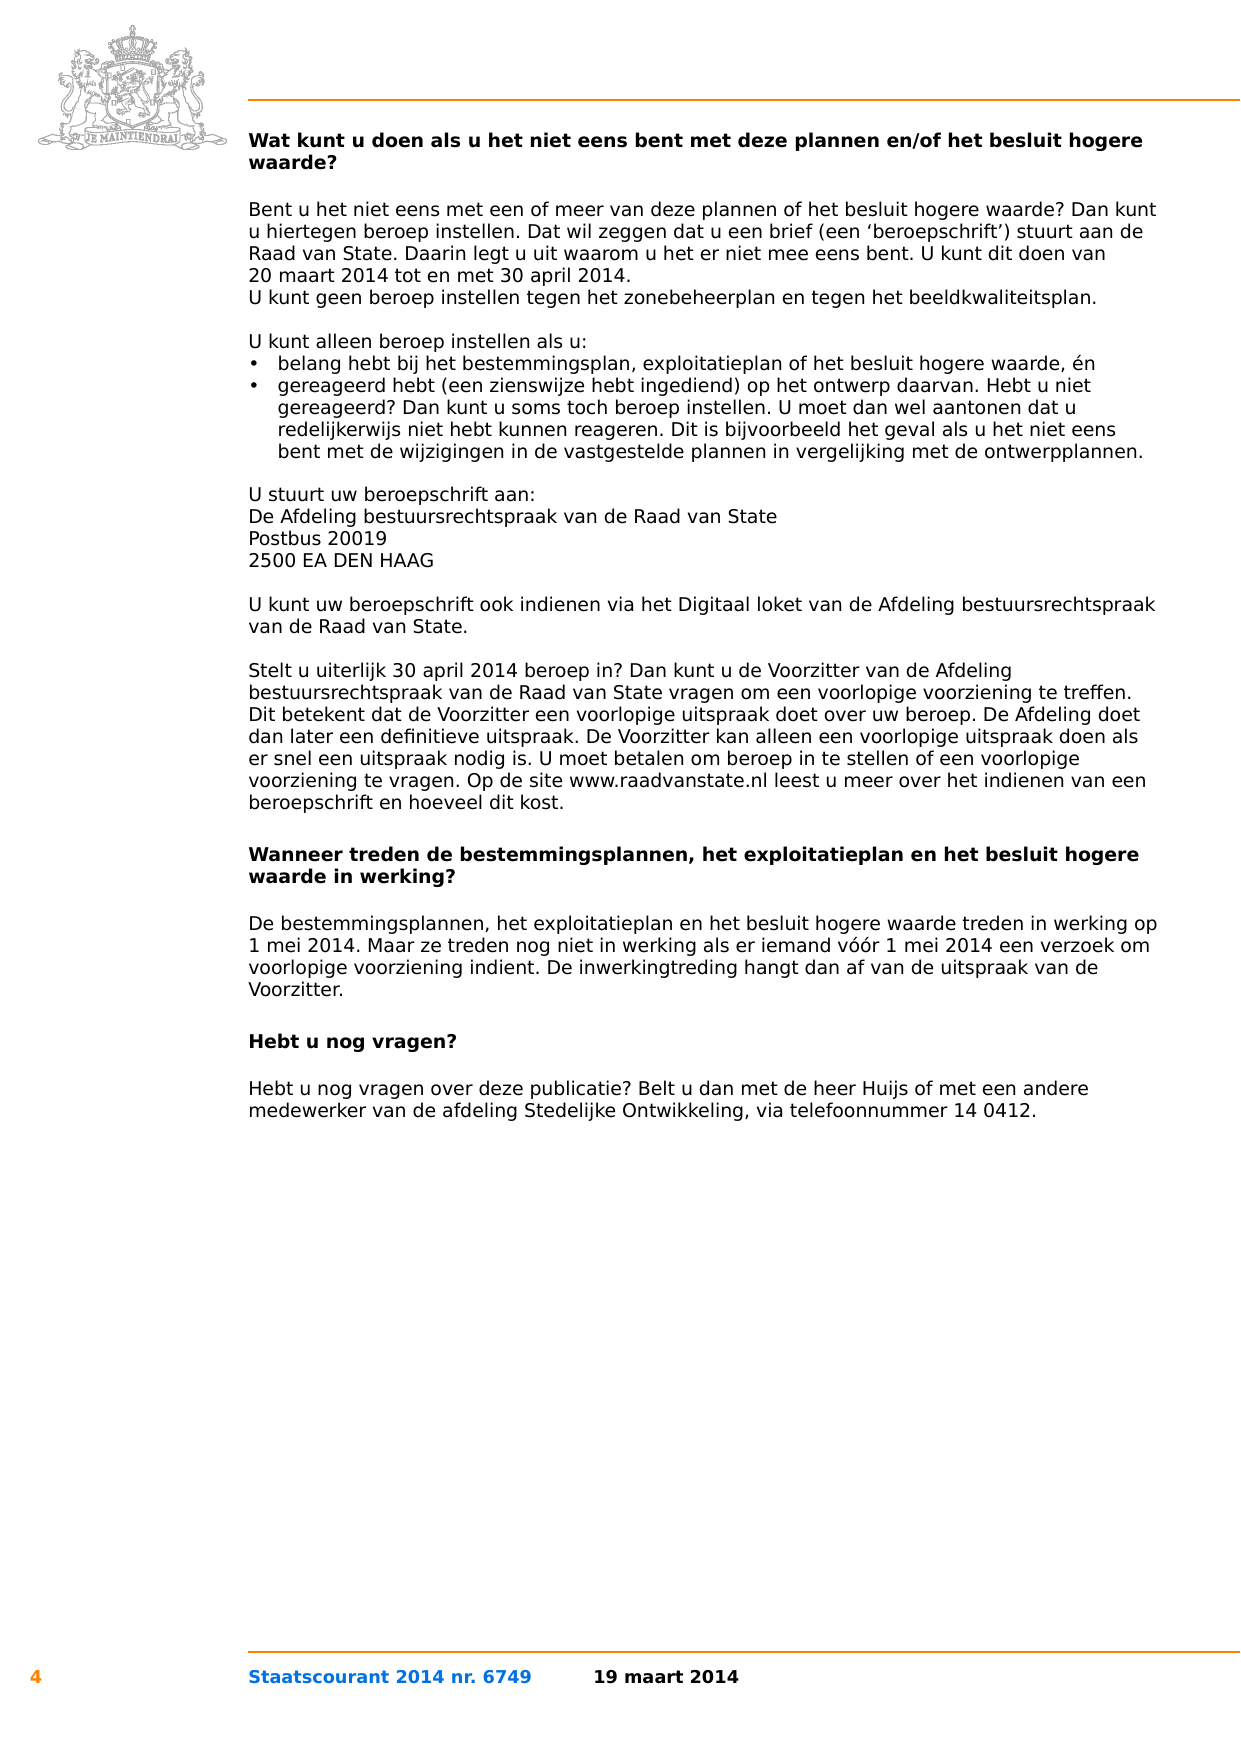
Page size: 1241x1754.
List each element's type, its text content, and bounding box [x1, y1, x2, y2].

picture [38, 25, 227, 150]
text Stelt u uiterlijk 30 april 2014 beroep in? Dan kunt u de Voorzitter van de Afdeling bestuursrechtspraak van de Raad van State vragen om een voorlopige voorziening te treffen. Dit betekent dat de Voorzitter een voorlopige uitspraak doet over uw beroep. De Afdeling doet dan later een definitieve uitspraak. De Voorzitter kan alleen een voorlopige uitspraak doen als er snel een uitspraak nodig is. U moet betalen om beroep in te stellen of een voorlopige voorziening te vragen. Op de site www.raadvanstate.nl leest u meer over het indienen van een beroepschrift en hoeveel dit kost. [248, 660, 1163, 814]
text De Afdeling bestuursrechtspraak van de Raad van State [248, 506, 1163, 528]
text U kunt geen beroep instellen tegen het zonebeheerplan en tegen het beeldkwaliteitsplan. [248, 287, 1163, 309]
text U stuurt uw beroepschrift aan: [248, 484, 1163, 506]
text U kunt alleen beroep instellen als u: [248, 331, 1163, 353]
text • belang hebt bij het bestemmingsplan, exploitatieplan of het besluit hogere waarde, én [248, 353, 1163, 374]
subtitle Wanneer treden de bestemmingsplannen, het exploitatieplan en het besluit hogere waarde in werking? [248, 844, 1163, 888]
text Bent u het niet eens met een of meer van deze plannen of het besluit hogere waarde? Dan kunt u hiertegen beroep instellen. Dat wil zeggen dat u een brief (een ‘beroepschrift’) stuurt aan de Raad van State. Daarin legt u uit waarom u het er niet mee eens bent. U kunt dit doen van 20 maart 2014 tot en met 30 april 2014. [248, 199, 1163, 287]
text U kunt uw beroepschrift ook indienen via het Digitaal loket van de Afdeling bestuursrechtspraak van de Raad van State. [248, 594, 1163, 638]
text 2500 EA DEN HAAG [248, 550, 1163, 572]
text • gereageerd hebt (een zienswijze hebt ingediend) op het ontwerp daarvan. Hebt u niet gereageerd? Dan kunt u soms toch beroep instellen. U moet dan wel aantonen dat u redelijkerwijs niet hebt kunnen reageren. Dit is bijvoorbeeld het geval als u het niet eens bent met de wijzigingen in de vastgestelde plannen in vergelijking met de ontwerpplannen. [248, 374, 1163, 462]
subtitle Wat kunt u doen als u het niet eens bent met deze plannen en/of het besluit hogere waarde? [248, 130, 1163, 174]
text De bestemmingsplannen, het exploitatieplan en het besluit hogere waarde treden in werking op 1 mei 2014. Maar ze treden nog niet in werking als er iemand vóór 1 mei 2014 een verzoek om voorlopige voorziening indient. De inwerkingtreding hangt dan af van de uitspraak van de Voorzitter. [248, 913, 1163, 1001]
text Hebt u nog vragen over deze publicatie? Belt u dan met de heer Huijs of met een andere medewerker van de afdeling Stedelijke Ontwikkeling, via telefoonnummer 14 0412. [248, 1078, 1163, 1122]
text Postbus 20019 [248, 528, 1163, 550]
subtitle Hebt u nog vragen? [248, 1031, 1163, 1053]
